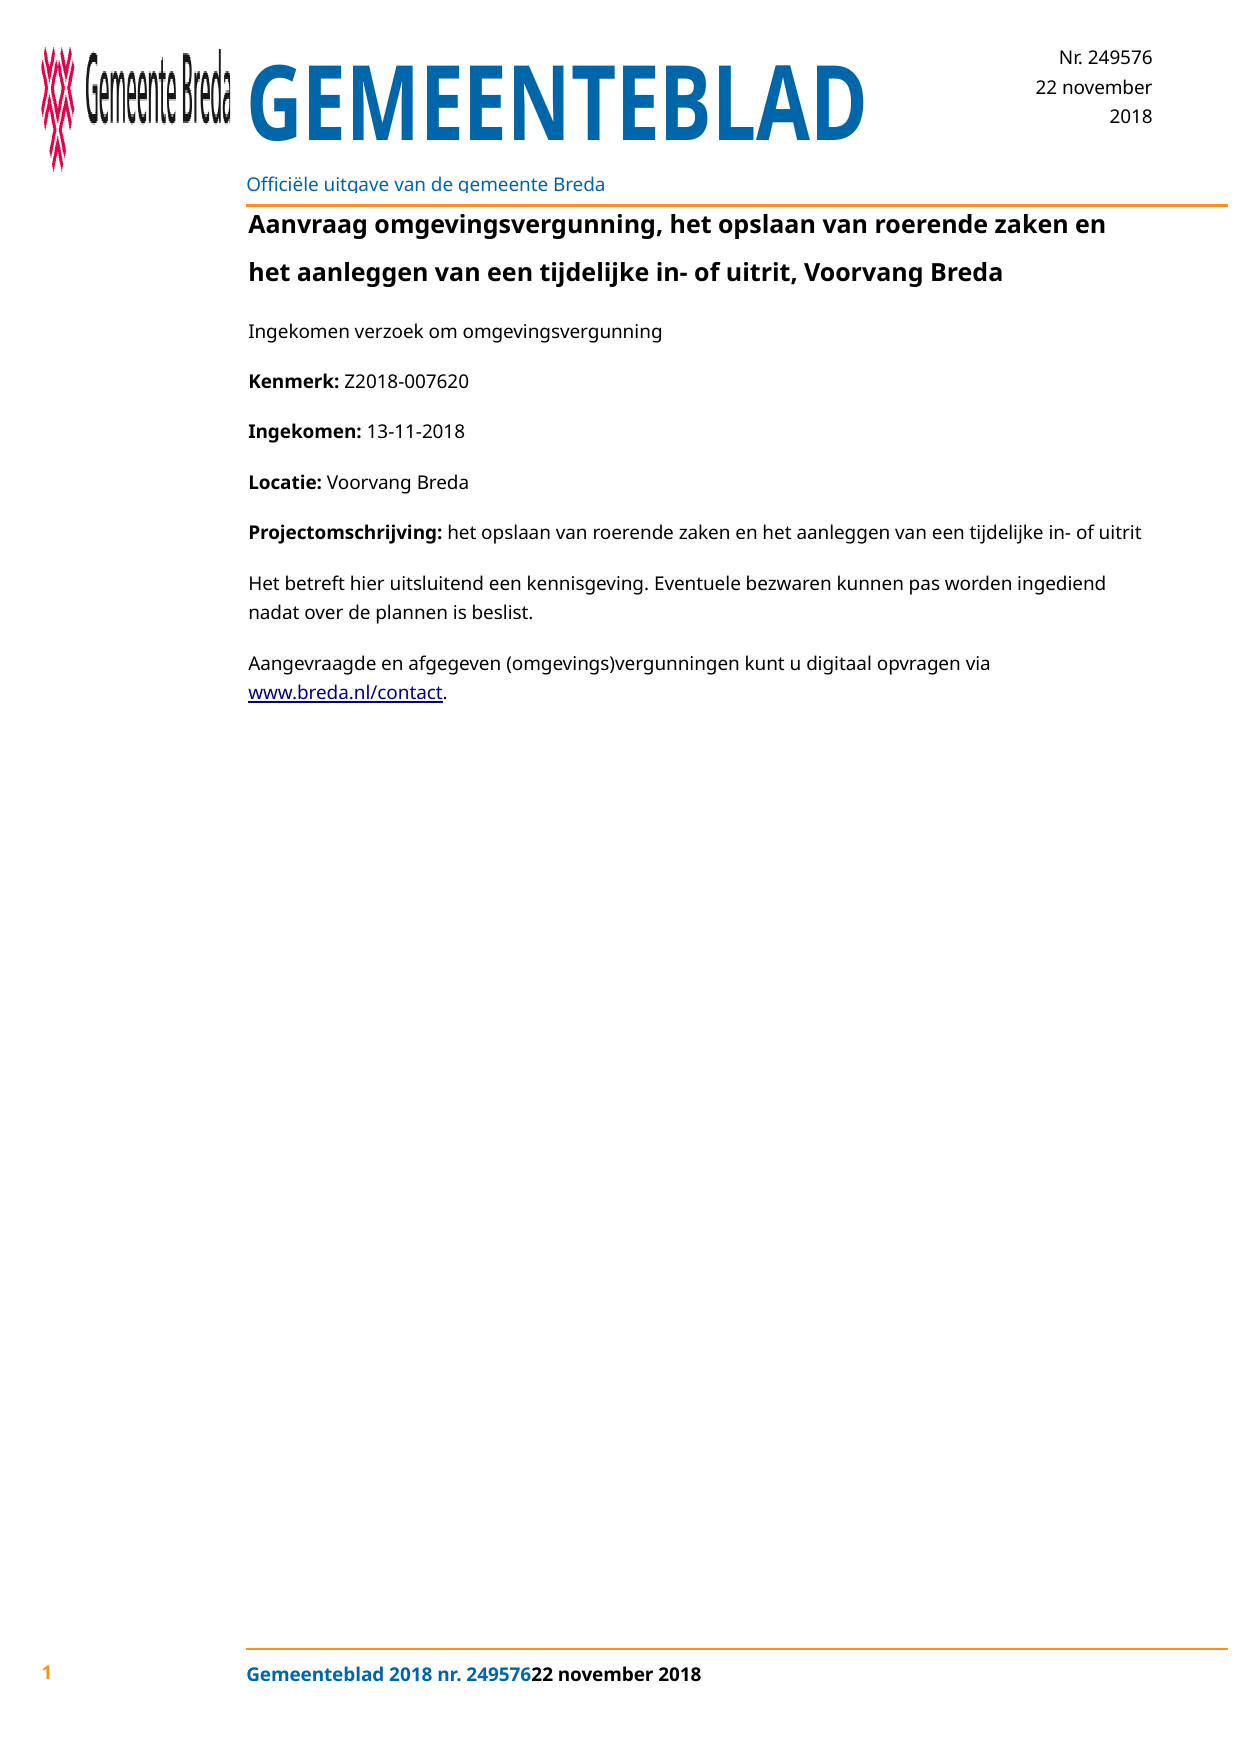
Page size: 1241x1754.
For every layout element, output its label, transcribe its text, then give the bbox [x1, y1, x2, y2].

text Aangevraagde en afgegeven (omgevings)vergunningen kunt u digitaal opvragen via www.breda.nl/contact. [248, 650, 1152, 705]
text Ingekomen verzoek om omgevingsvergunning [248, 318, 1152, 344]
picture [41, 47, 231, 172]
text Ingekomen: 13-11-2018 [248, 419, 1152, 444]
text Locatie: Voorvang Breda [248, 469, 1152, 495]
text Aanvraag omgevingsvergunning, het opslaan van roerende zaken en het aanleggen van een tijdelijke in- of uitrit, Voorvang Breda [248, 207, 1152, 288]
text Kenmerk: Z2018-007620 [248, 368, 1152, 394]
text Projectomschrijving: het opslaan van roerende zaken en het aanleggen van een tijdelijke in- of uitrit [248, 519, 1152, 545]
text Het betreft hier uitsluitend een kennisgeving. Eventuele bezwaren kunnen pas worden ingediend nadat over de plannen is beslist. [248, 570, 1152, 625]
